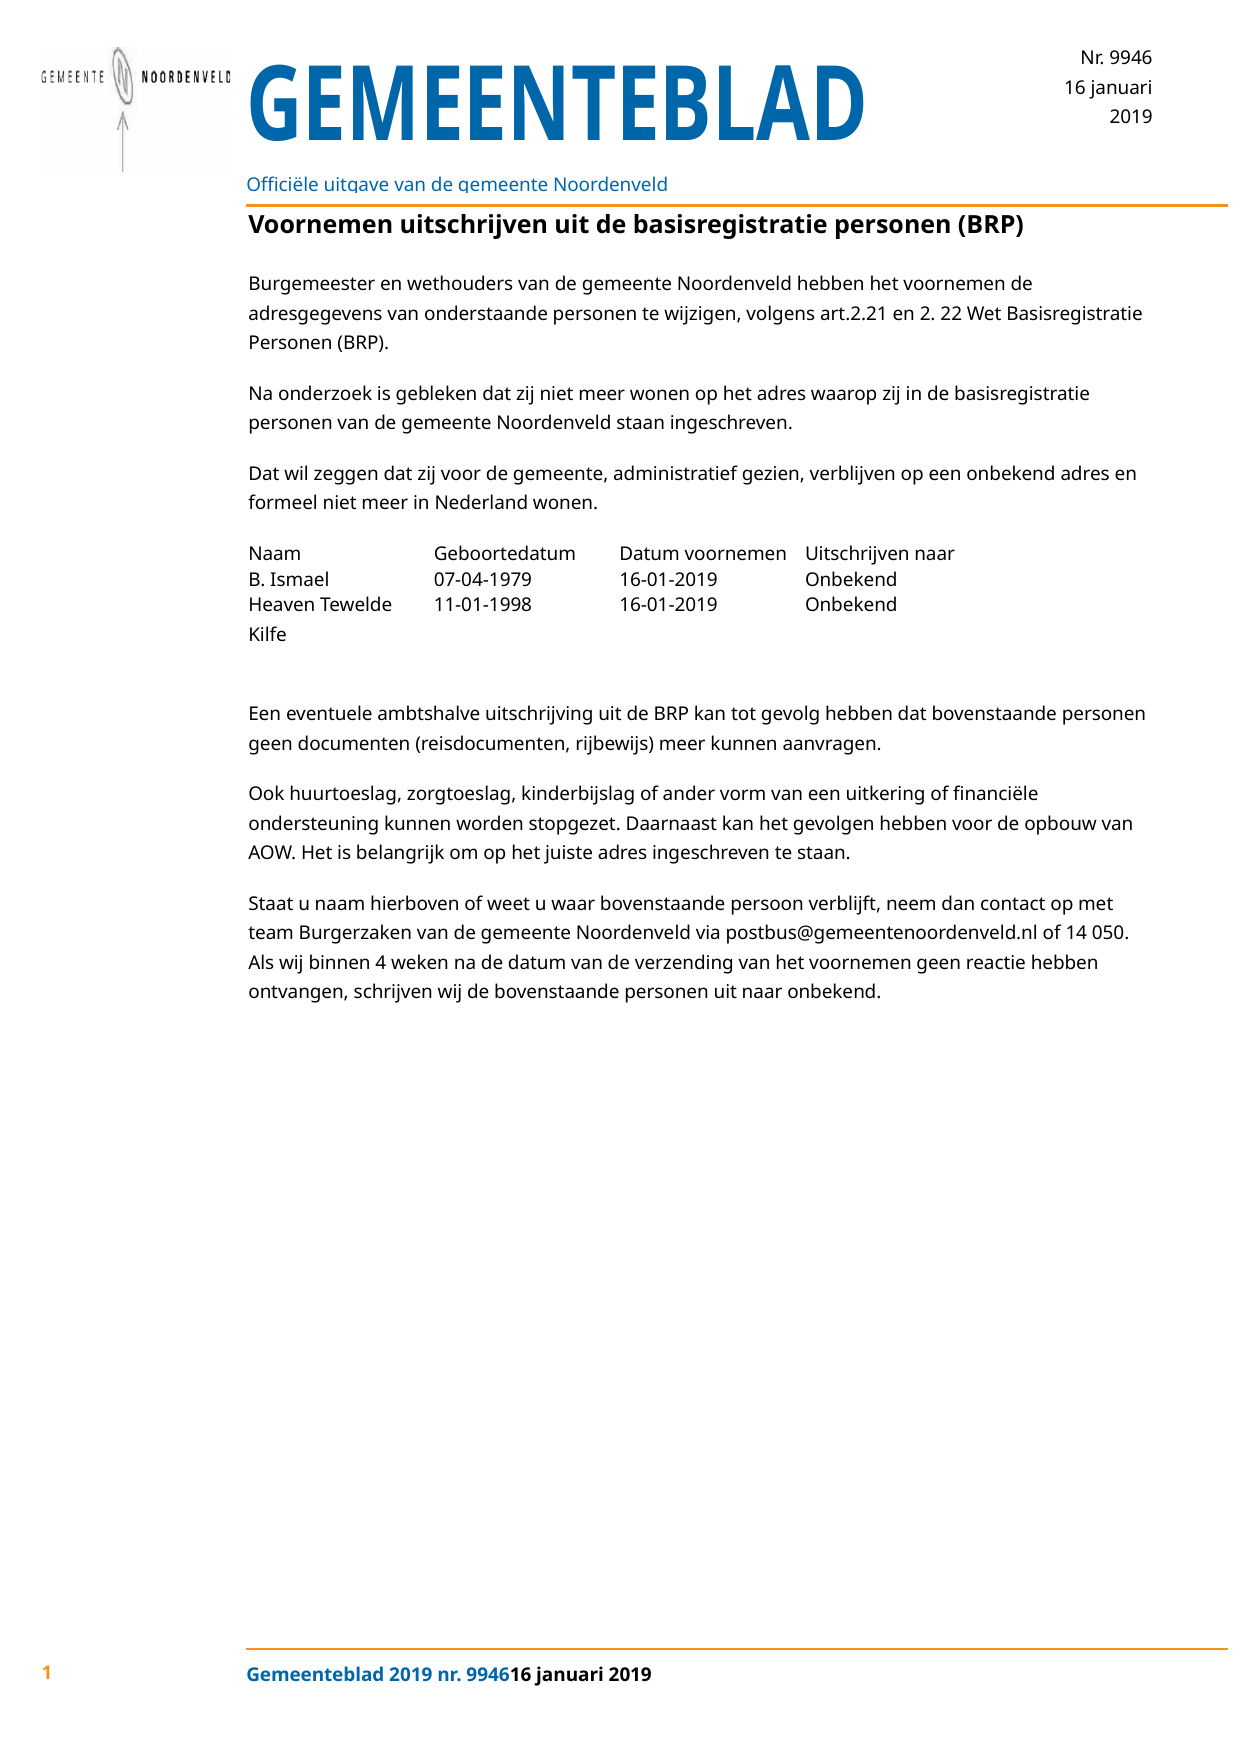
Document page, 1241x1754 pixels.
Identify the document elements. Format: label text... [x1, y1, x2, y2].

text Ook huurtoeslag, zorgtoeslag, kinderbijslag of ander vorm van een uitkering of financiële ondersteuning kunnen worden stopgezet. Daarnaast kan het gevolgen hebben voor de opbouw van AOW. Het is belangrijk om op het juiste adres ingeschreven te staan. [248, 780, 1152, 865]
text Dat wil zeggen dat zij voor de gemeente, administratief gezien, verblijven op een onbekend adres en formeel niet meer in Nederland wonen. [248, 460, 1152, 515]
table_cell B. Ismael [248, 566, 433, 591]
text Een eventuele ambtshalve uitschrijving uit de BRP kan tot gevolg hebben dat bovenstaande personen geen documenten (reisdocumenten, rijbewijs) meer kunnen aanvragen. [248, 700, 1152, 756]
table_cell Onbekend [805, 566, 1152, 591]
table_header Naam [248, 540, 433, 566]
table_cell 16-01-2019 [619, 591, 805, 647]
table_cell Heaven Tewelde Kilfe [248, 591, 433, 647]
table_cell 16-01-2019 [619, 566, 805, 591]
text Burgemeester en wethouders van de gemeente Noordenveld hebben het voornemen de adresgegevens van onderstaande personen te wijzigen, volgens art.2.21 en 2. 22 Wet Basisregistratie Personen (BRP). [248, 270, 1152, 355]
table_header Geboortedatum [434, 540, 619, 566]
table_header Datum voornemen [619, 540, 805, 566]
table_cell 11-01-1998 [434, 591, 619, 647]
table_header Uitschrijven naar [805, 540, 1152, 566]
text Na onderzoek is gebleken dat zij niet meer wonen op het adres waarop zij in de basisregistratie personen van de gemeente Noordenveld staan ingeschreven. [248, 380, 1152, 435]
table_cell Onbekend [805, 591, 1152, 647]
table_cell 07-04-1979 [434, 566, 619, 591]
text Voornemen uitschrijven uit de basisregistratie personen (BRP) [248, 207, 1152, 241]
picture [41, 47, 231, 172]
text Staat u naam hierboven of weet u waar bovenstaande persoon verblijft, neem dan contact op met team Burgerzaken van de gemeente Noordenveld via postbus@gemeentenoordenveld.nl of 14 050. Als wij binnen 4 weken na de datum van de verzending van het voornemen geen reactie hebben ontvangen, schrijven wij de bovenstaande personen uit naar onbekend. [248, 890, 1152, 1004]
